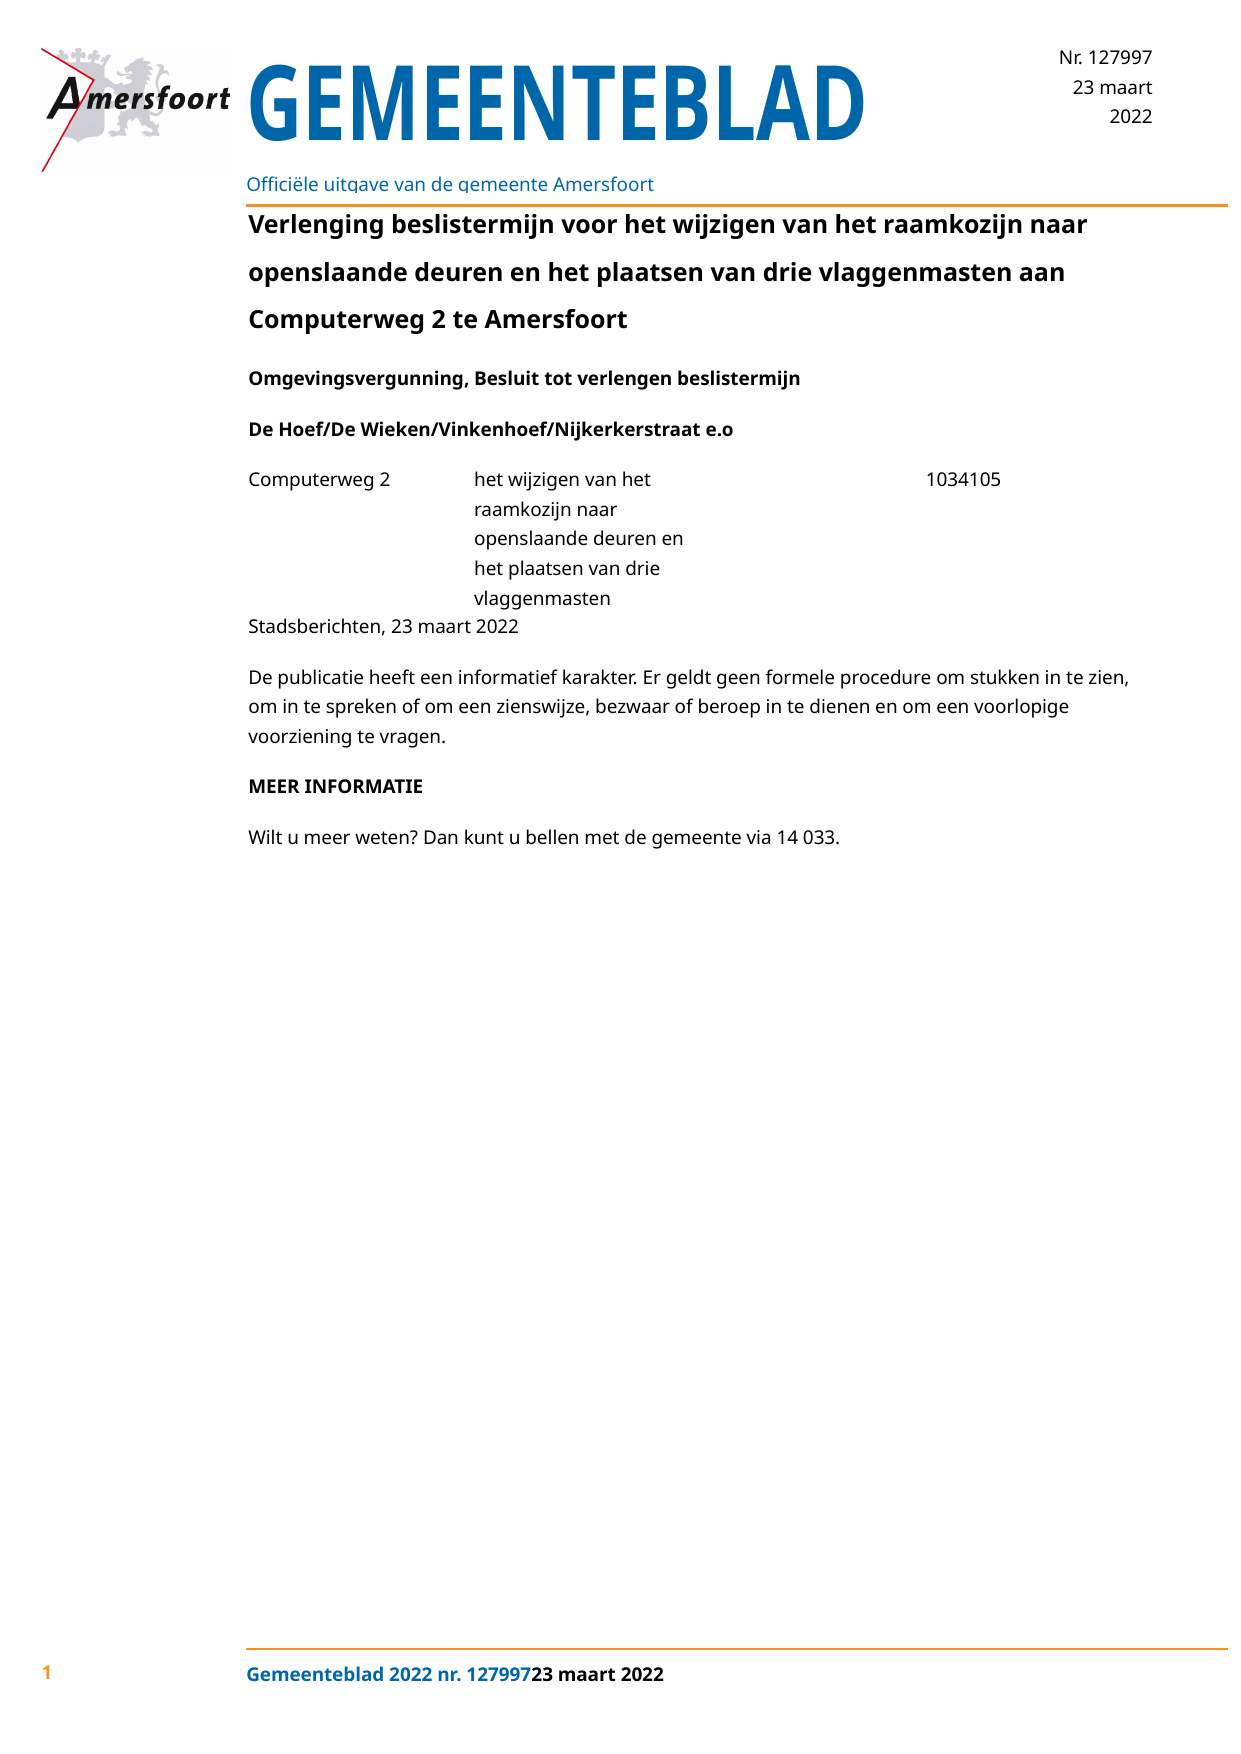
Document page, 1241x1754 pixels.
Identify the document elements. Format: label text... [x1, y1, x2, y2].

text Stadsberichten, 23 maart 2022 [248, 614, 1152, 639]
text Omgevingsvergunning, Besluit tot verlengen beslistermijn [248, 366, 1152, 391]
text Wilt u meer weten? Dan kunt u bellen met de gemeente via 14 033. [248, 824, 1152, 850]
picture [41, 47, 231, 172]
text Verlenging beslistermijn voor het wijzigen van het raamkozijn naar openslaande deuren en het plaatsen van drie vlaggenmasten aan Computerweg 2 te Amersfoort [248, 207, 1152, 336]
table_header het wijzigen van het raamkozijn naar openslaande deuren en het plaatsen van drie vlaggenmasten [474, 466, 700, 611]
table_header Computerweg 2 [248, 466, 474, 611]
text MEER INFORMATIE [248, 774, 1152, 799]
table_header 1034105 [926, 466, 1152, 611]
text De publicatie heeft een informatief karakter. Er geldt geen formele procedure om stukken in te zien, om in te spreken of om een zienswijze, bezwaar of beroep in te dienen en om een voorlopige voorziening te vragen. [248, 664, 1152, 749]
table_header [700, 466, 926, 611]
text De Hoef/De Wieken/Vinkenhoef/Nijkerkerstraat e.o [248, 416, 1152, 442]
